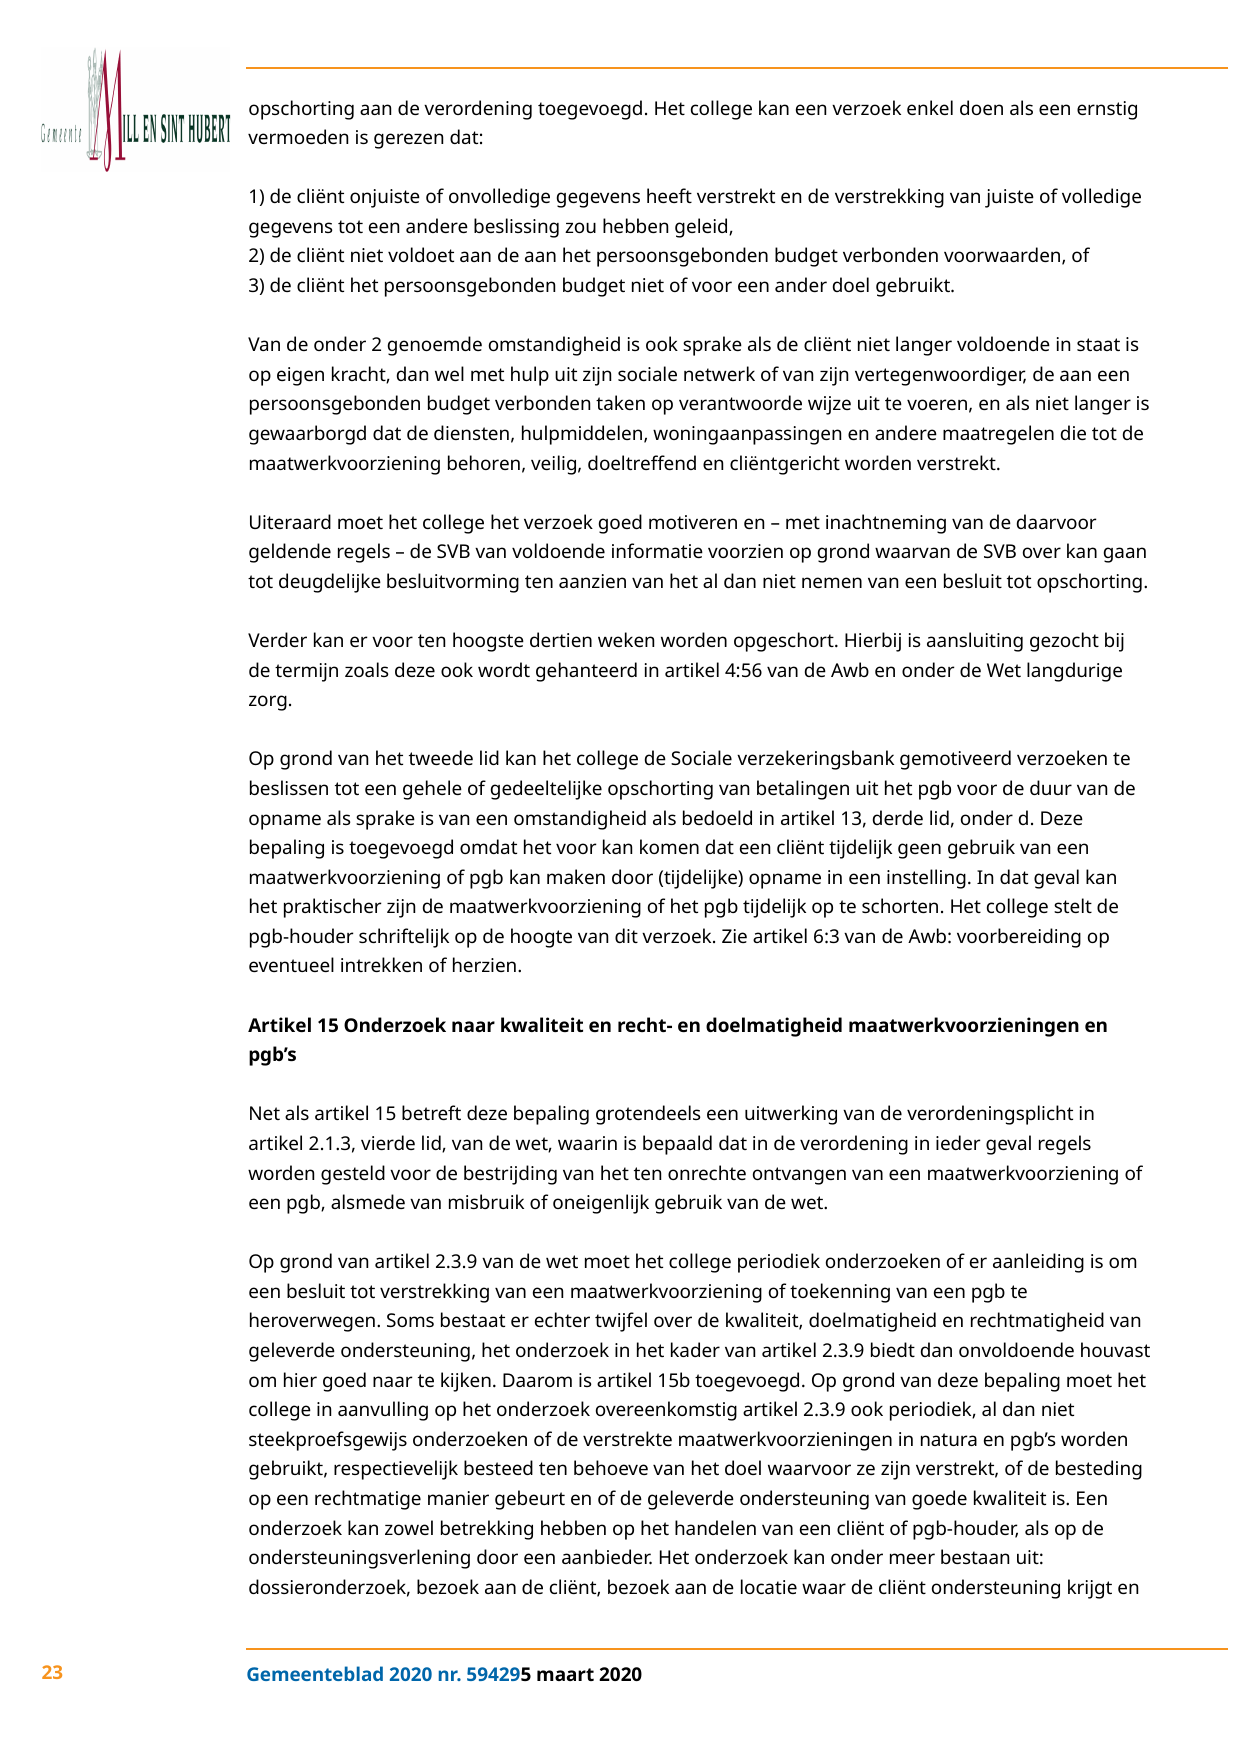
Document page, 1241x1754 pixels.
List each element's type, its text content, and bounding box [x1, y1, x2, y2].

text 3) de cliënt het persoonsgebonden budget niet of voor een ander doel gebruikt. [248, 272, 1152, 298]
picture [41, 47, 231, 172]
text 2) de cliënt niet voldoet aan de aan het persoonsgebonden budget verbonden voorwaarden, of [248, 243, 1152, 268]
text Op grond van artikel 2.3.9 van de wet moet het college periodiek onderzoeken of er aanleiding is om een besluit tot verstrekking van een maatwerkvoorziening of toekenning van een pgb te heroverwegen. Soms bestaat er echter twijfel over de kwaliteit, doelmatigheid en rechtmatigheid van geleverde ondersteuning, het onderzoek in het kader van artikel 2.3.9 biedt dan onvoldoende houvast om hier goed naar te kijken. Daarom is artikel 15b toegevoegd. Op grond van deze bepaling moet het college in aanvulling op het onderzoek overeenkomstig artikel 2.3.9 ook periodiek, al dan niet steekproefsgewijs onderzoeken of de verstrekte maatwerkvoorzieningen in natura en pgb’s worden gebruikt, respectievelijk besteed ten behoeve van het doel waarvoor ze zijn verstrekt, of de besteding op een rechtmatige manier gebeurt en of de geleverde ondersteuning van goede kwaliteit is. Een onderzoek kan zowel betrekking hebben op het handelen van een cliënt of pgb-houder, als op de ondersteuningsverlening door een aanbieder. Het onderzoek kan onder meer bestaan uit: dossieronderzoek, bezoek aan de cliënt, bezoek aan de locatie waar de cliënt ondersteuning krijgt en [248, 1248, 1152, 1600]
text Uiteraard moet het college het verzoek goed motiveren en – met inachtneming van de daarvoor geldende regels – de SVB van voldoende informatie voorzien op grond waarvan de SVB over kan gaan tot deugdelijke besluitvorming ten aanzien van het al dan niet nemen van een besluit tot opschorting. [248, 509, 1152, 594]
text Op grond van het tweede lid kan het college de Sociale verzekeringsbank gemotiveerd verzoeken te beslissen tot een gehele of gedeeltelijke opschorting van betalingen uit het pgb voor de duur van de opname als sprake is van een omstandigheid als bedoeld in artikel 13, derde lid, onder d. Deze bepaling is toegevoegd omdat het voor kan komen dat een cliënt tijdelijk geen gebruik van een maatwerkvoorziening of pgb kan maken door (tijdelijke) opname in een instelling. In dat geval kan het praktischer zijn de maatwerkvoorziening of het pgb tijdelijk op te schorten. Het college stelt de pgb-houder schriftelijk op de hoogte van dit verzoek. Zie artikel 6:3 van de Awb: voorbereiding op eventueel intrekken of herzien. [248, 746, 1152, 978]
text Van de onder 2 genoemde omstandigheid is ook sprake als de cliënt niet langer voldoende in staat is op eigen kracht, dan wel met hulp uit zijn sociale netwerk of van zijn vertegenwoordiger, de aan een persoonsgebonden budget verbonden taken op verantwoorde wijze uit te voeren, en als niet langer is gewaarborgd dat de diensten, hulpmiddelen, woningaanpassingen en andere maatregelen die tot de maatwerkvoorziening behoren, veilig, doeltreffend en cliëntgericht worden verstrekt. [248, 331, 1152, 476]
text Artikel 15 Onderzoek naar kwaliteit en recht- en doelmatigheid maatwerkvoorzieningen en pgb’s [248, 1012, 1152, 1067]
text Verder kan er voor ten hoogste dertien weken worden opgeschort. Hierbij is aansluiting gezocht bij de termijn zoals deze ook wordt gehanteerd in artikel 4:56 van de Awb en onder de Wet langdurige zorg. [248, 627, 1152, 712]
text 1) de cliënt onjuiste of onvolledige gegevens heeft verstrekt en de verstrekking van juiste of volledige gegevens tot een andere beslissing zou hebben geleid, [248, 183, 1152, 239]
text opschorting aan de verordening toegevoegd. Het college kan een verzoek enkel doen als een ernstig vermoeden is gerezen dat: [248, 95, 1152, 150]
text Net als artikel 15 betreft deze bepaling grotendeels een uitwerking van de verordeningsplicht in artikel 2.1.3, vierde lid, van de wet, waarin is bepaald dat in de verordening in ieder geval regels worden gesteld voor de bestrijding van het ten onrechte ontvangen van een maatwerkvoorziening of een pgb, alsmede van misbruik of oneigenlijk gebruik van de wet. [248, 1101, 1152, 1215]
